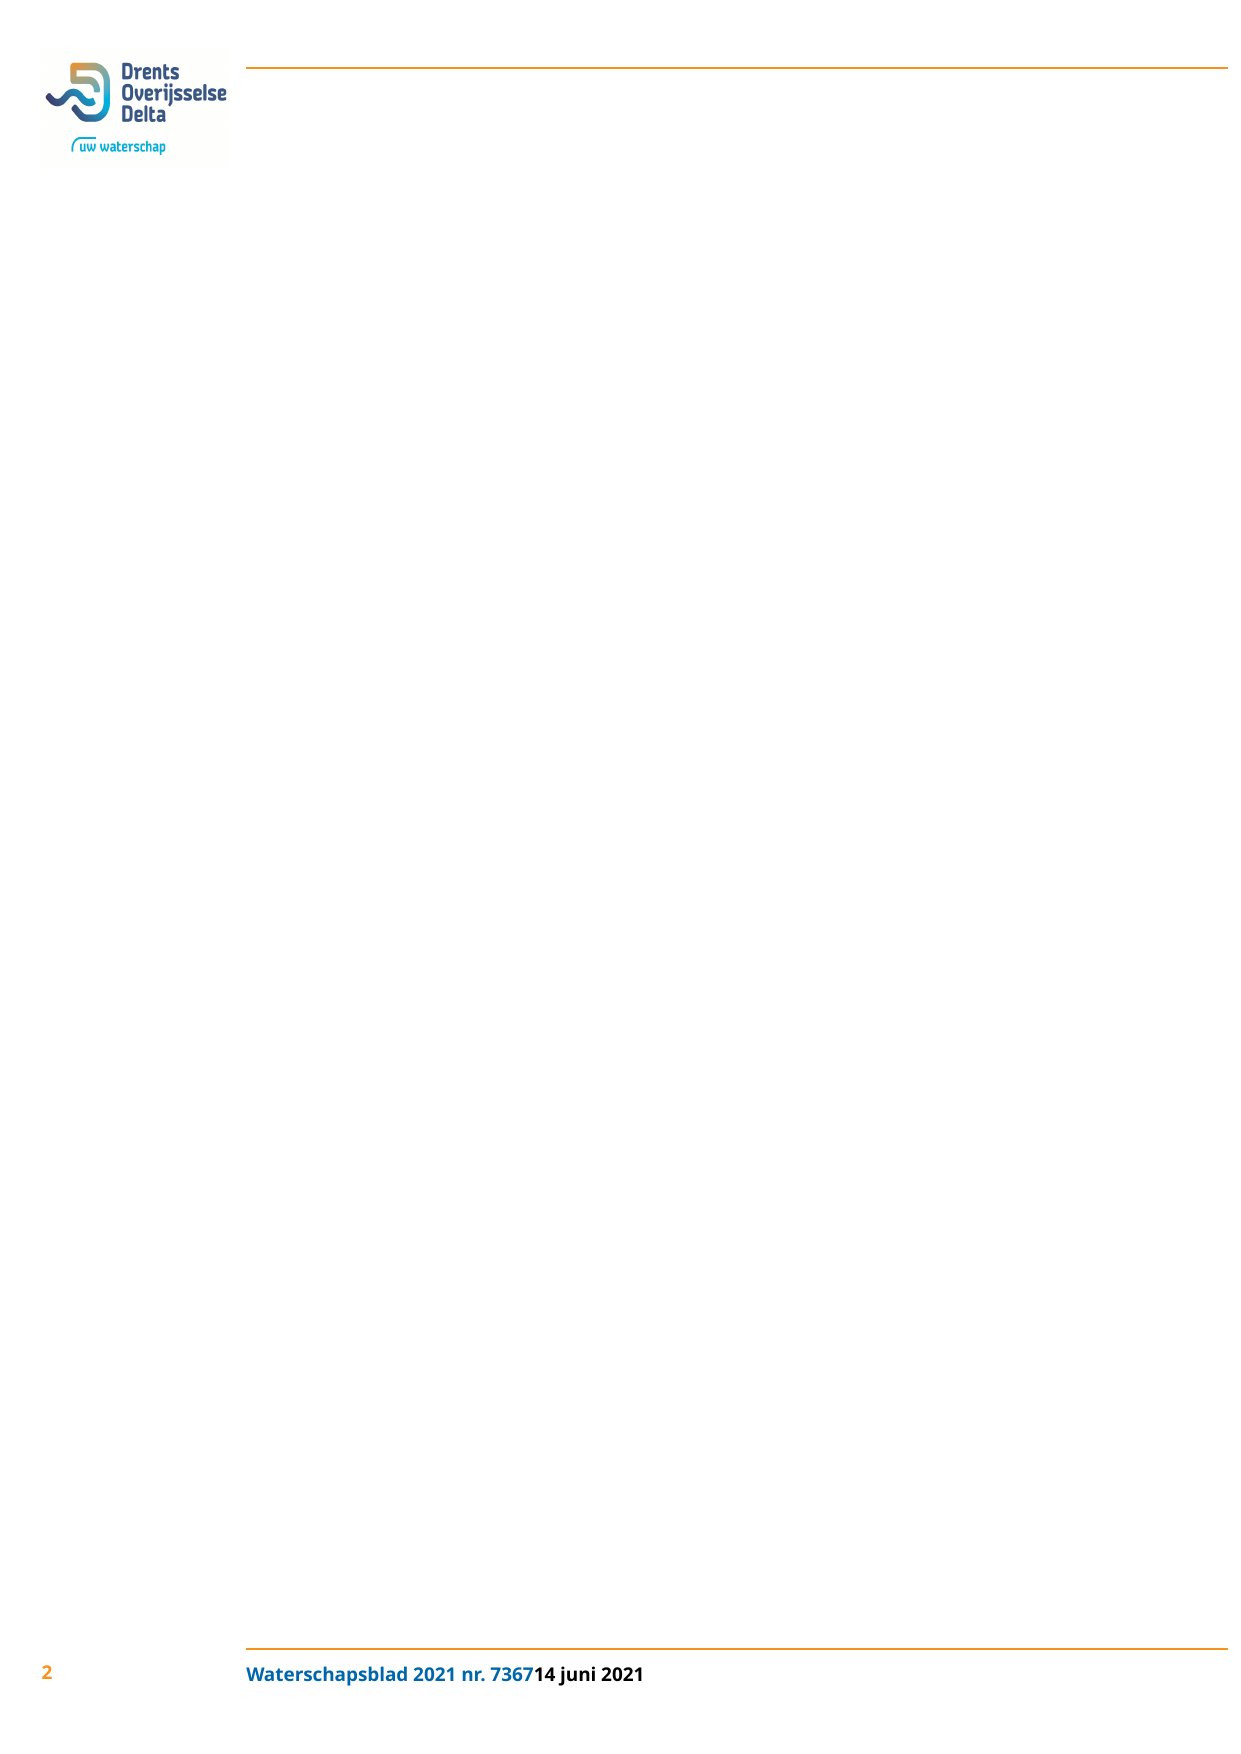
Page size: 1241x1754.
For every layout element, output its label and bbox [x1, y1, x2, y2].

picture [41, 47, 231, 172]
